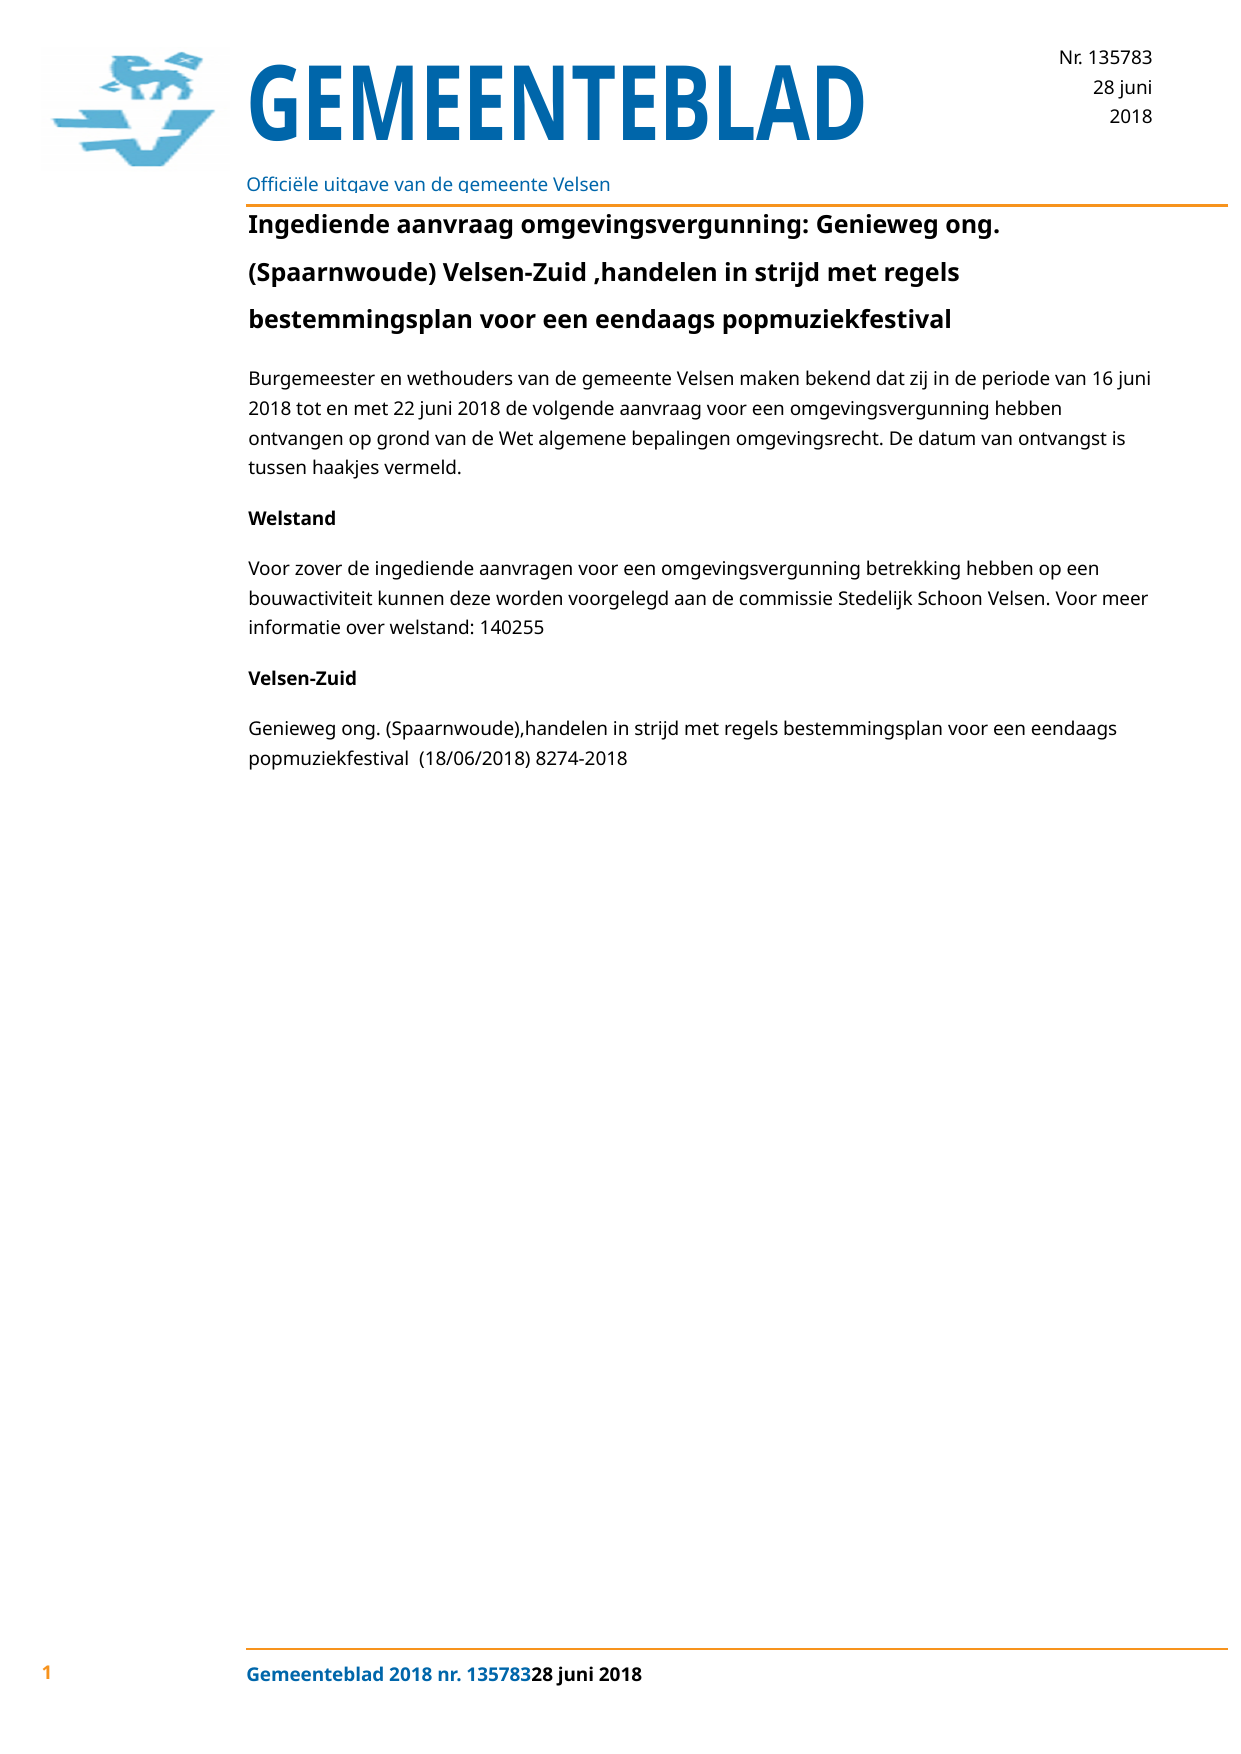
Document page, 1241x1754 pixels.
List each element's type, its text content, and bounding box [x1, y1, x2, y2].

text Velsen-Zuid [248, 665, 1152, 690]
text Burgemeester en wethouders van de gemeente Velsen maken bekend dat zij in de periode van 16 juni 2018 tot en met 22 juni 2018 de volgende aanvraag voor een omgevingsvergunning hebben ontvangen op grond van de Wet algemene bepalingen omgevingsrecht. De datum van ontvangst is tussen haakjes vermeld. [248, 366, 1152, 480]
text Ingediende aanvraag omgevingsvergunning: Genieweg ong. (Spaarnwoude) Velsen-Zuid ,handelen in strijd met regels bestemmingsplan voor een eendaags popmuziekfestival [248, 207, 1152, 336]
text Welstand [248, 505, 1152, 530]
picture [41, 47, 231, 172]
text Voor zover de ingediende aanvragen voor een omgevingsvergunning betrekking hebben op een bouwactiviteit kunnen deze worden voorgelegd aan de commissie Stedelijk Schoon Velsen. Voor meer informatie over welstand: 140255 [248, 555, 1152, 640]
text Genieweg ong. (Spaarnwoude),handelen in strijd met regels bestemmingsplan voor een eendaags popmuziekfestival (18/06/2018) 8274-2018 [248, 715, 1152, 770]
